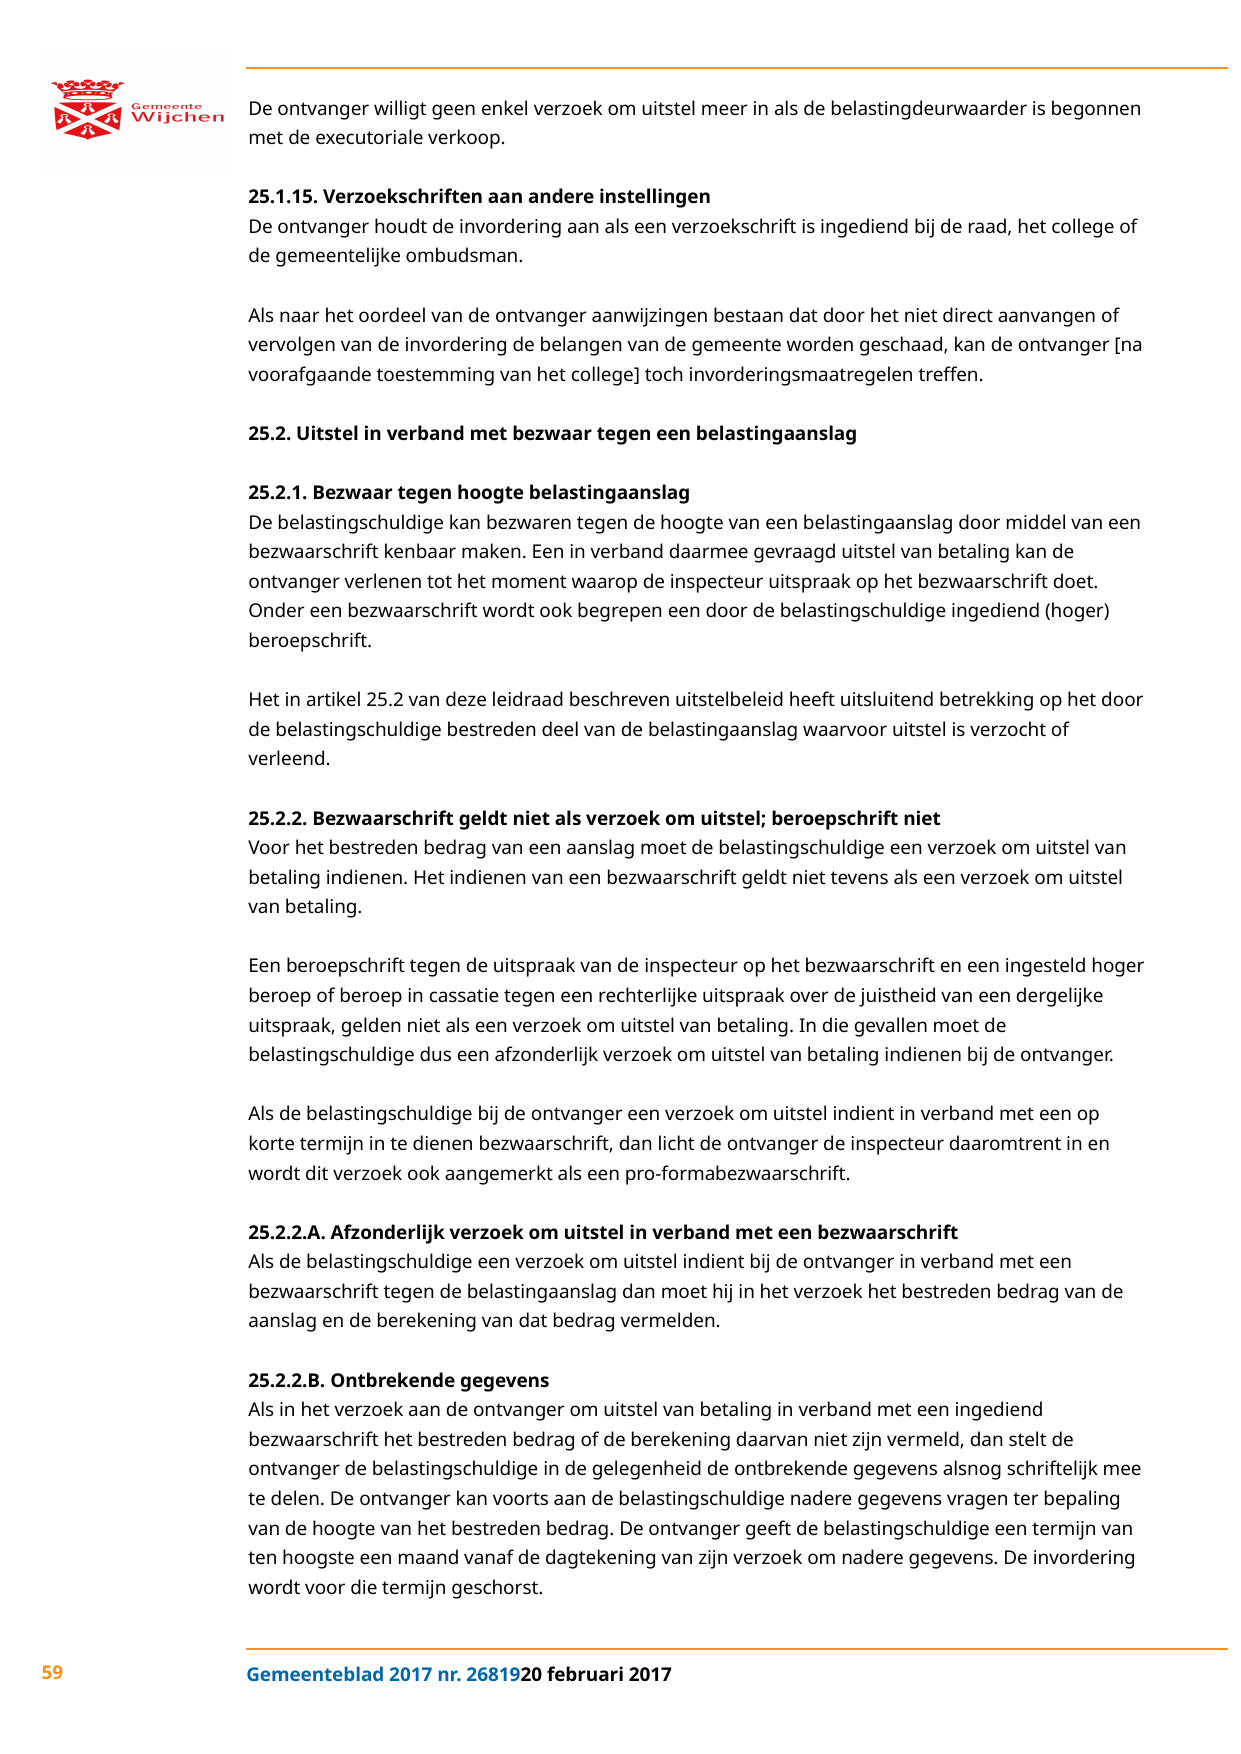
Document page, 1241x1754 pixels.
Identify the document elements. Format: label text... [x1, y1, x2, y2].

text Een beroepschrift tegen de uitspraak van de inspecteur op het bezwaarschrift en een ingesteld hoger beroep of beroep in cassatie tegen een rechterlijke uitspraak over de juistheid van een dergelijke uitspraak, gelden niet als een verzoek om uitstel van betaling. In die gevallen moet de belastingschuldige dus een afzonderlijk verzoek om uitstel van betaling indienen bij de ontvanger. [248, 953, 1152, 1067]
text Het in artikel 25.2 van deze leidraad beschreven uitstelbeleid heeft uitsluitend betrekking op het door de belastingschuldige bestreden deel van de belastingaanslag waarvoor uitstel is verzocht of verleend. [248, 686, 1152, 771]
text 25.2. Uitstel in verband met bezwaar tegen een belastingaanslag [248, 420, 1152, 446]
text 25.2.2. Bezwaarschrift geldt niet als verzoek om uitstel; beroepschrift niet [248, 805, 1152, 831]
text De ontvanger willigt geen enkel verzoek om uitstel meer in als de belastingdeurwaarder is begonnen met de executoriale verkoop. [248, 95, 1152, 150]
text 25.2.2.B. Ontbrekende gegevens [248, 1367, 1152, 1393]
text 25.2.1. Bezwaar tegen hoogte belastingaanslag [248, 479, 1152, 505]
text De ontvanger houdt de invordering aan als een verzoekschrift is ingediend bij de raad, het college of de gemeentelijke ombudsman. [248, 213, 1152, 268]
picture [41, 47, 231, 172]
text Als de belastingschuldige een verzoek om uitstel indient bij de ontvanger in verband met een bezwaarschrift tegen de belastingaanslag dan moet hij in het verzoek het bestreden bedrag van de aanslag en de berekening van dat bedrag vermelden. [248, 1248, 1152, 1333]
text Als de belastingschuldige bij de ontvanger een verzoek om uitstel indient in verband met een op korte termijn in te dienen bezwaarschrift, dan licht de ontvanger de inspecteur daaromtrent in en wordt dit verzoek ook aangemerkt als een pro-formabezwaarschrift. [248, 1101, 1152, 1186]
text Als in het verzoek aan de ontvanger om uitstel van betaling in verband met een ingediend bezwaarschrift het bestreden bedrag of de berekening daarvan niet zijn vermeld, dan stelt de ontvanger de belastingschuldige in de gelegenheid de ontbrekende gegevens alsnog schriftelijk mee te delen. De ontvanger kan voorts aan de belastingschuldige nadere gegevens vragen ter bepaling van de hoogte van het bestreden bedrag. De ontvanger geeft de belastingschuldige een termijn van ten hoogste een maand vanaf de dagtekening van zijn verzoek om nadere gegevens. De invordering wordt voor die termijn geschorst. [248, 1396, 1152, 1600]
text Voor het bestreden bedrag van een aanslag moet de belastingschuldige een verzoek om uitstel van betaling indienen. Het indienen van een bezwaarschrift geldt niet tevens als een verzoek om uitstel van betaling. [248, 834, 1152, 919]
text De belastingschuldige kan bezwaren tegen de hoogte van een belastingaanslag door middel van een bezwaarschrift kenbaar maken. Een in verband daarmee gevraagd uitstel van betaling kan de ontvanger verlenen tot het moment waarop de inspecteur uitspraak op het bezwaarschrift doet. Onder een bezwaarschrift wordt ook begrepen een door de belastingschuldige ingediend (hoger) beroepschrift. [248, 509, 1152, 653]
text 25.2.2.A. Afzonderlijk verzoek om uitstel in verband met een bezwaarschrift [248, 1219, 1152, 1245]
text Als naar het oordeel van de ontvanger aanwijzingen bestaan dat door het niet direct aanvangen of vervolgen van de invordering de belangen van de gemeente worden geschaad, kan de ontvanger [na voorafgaande toestemming van het college] toch invorderingsmaatregelen treffen. [248, 302, 1152, 387]
text 25.1.15. Verzoekschriften aan andere instellingen [248, 183, 1152, 209]
